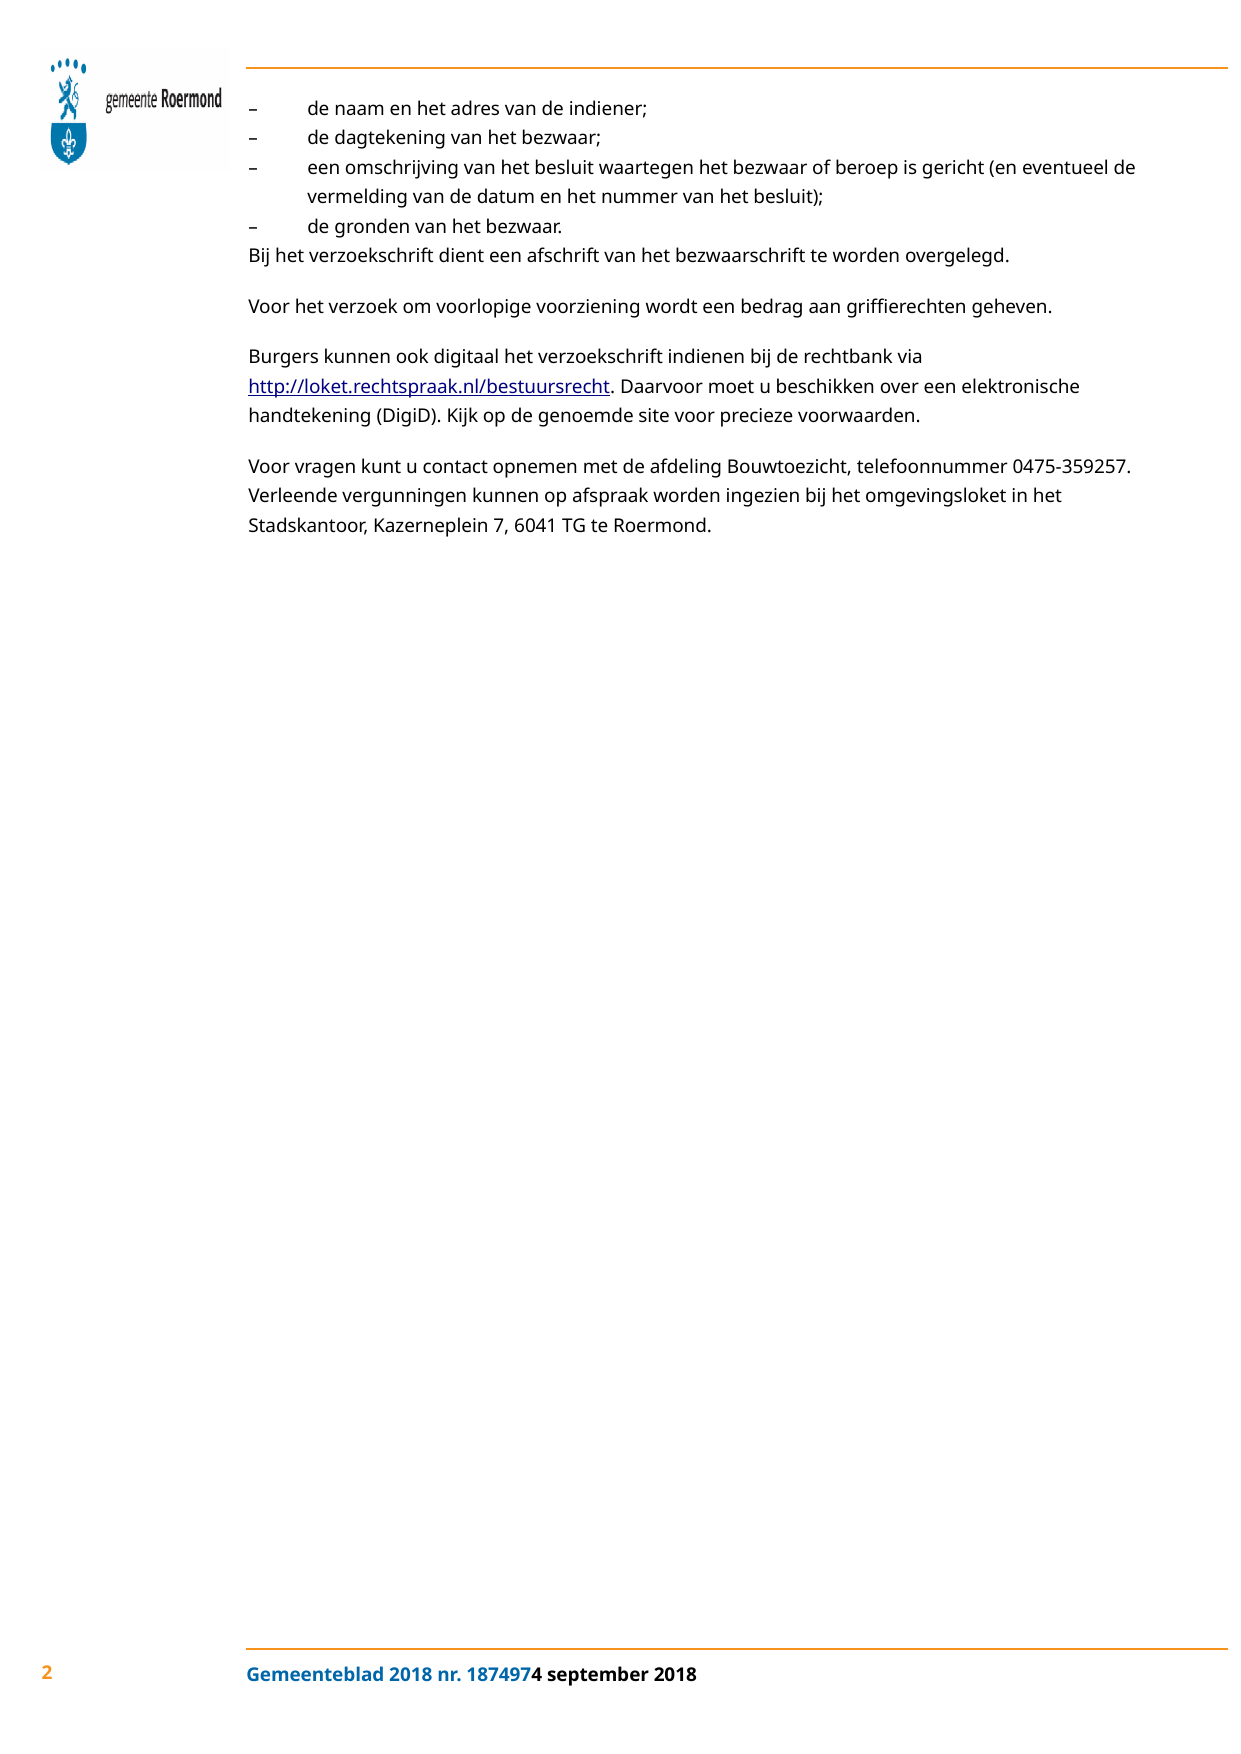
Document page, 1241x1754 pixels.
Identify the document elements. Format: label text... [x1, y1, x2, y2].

list de gronden van het bezwaar. [248, 213, 1152, 239]
list de naam en het adres van de indiener; [248, 95, 1152, 121]
text Burgers kunnen ook digitaal het verzoekschrift indienen bij de rechtbank via http://loket.rechtspraak.nl/bestuursrecht. Daarvoor moet u beschikken over een elektronische handtekening (DigiD). Kijk op de genoemde site voor precieze voorwaarden. [248, 343, 1152, 428]
list de dagtekening van het bezwaar; [248, 124, 1152, 150]
text Bij het verzoekschrift dient een afschrift van het bezwaarschrift te worden overgelegd. [248, 243, 1152, 268]
text Voor vragen kunt u contact opnemen met de afdeling Bouwtoezicht, telefoonnummer 0475-359257. Verleende vergunningen kunnen op afspraak worden ingezien bij het omgevingsloket in het Stadskantoor, Kazerneplein 7, 6041 TG te Roermond. [248, 453, 1152, 538]
list een omschrijving van het besluit waartegen het bezwaar of beroep is gericht (en eventueel de vermelding van de datum en het nummer van het besluit); [248, 154, 1152, 209]
text Voor het verzoek om voorlopige voorziening wordt een bedrag aan griffierechten geheven. [248, 293, 1152, 319]
picture [41, 47, 231, 172]
